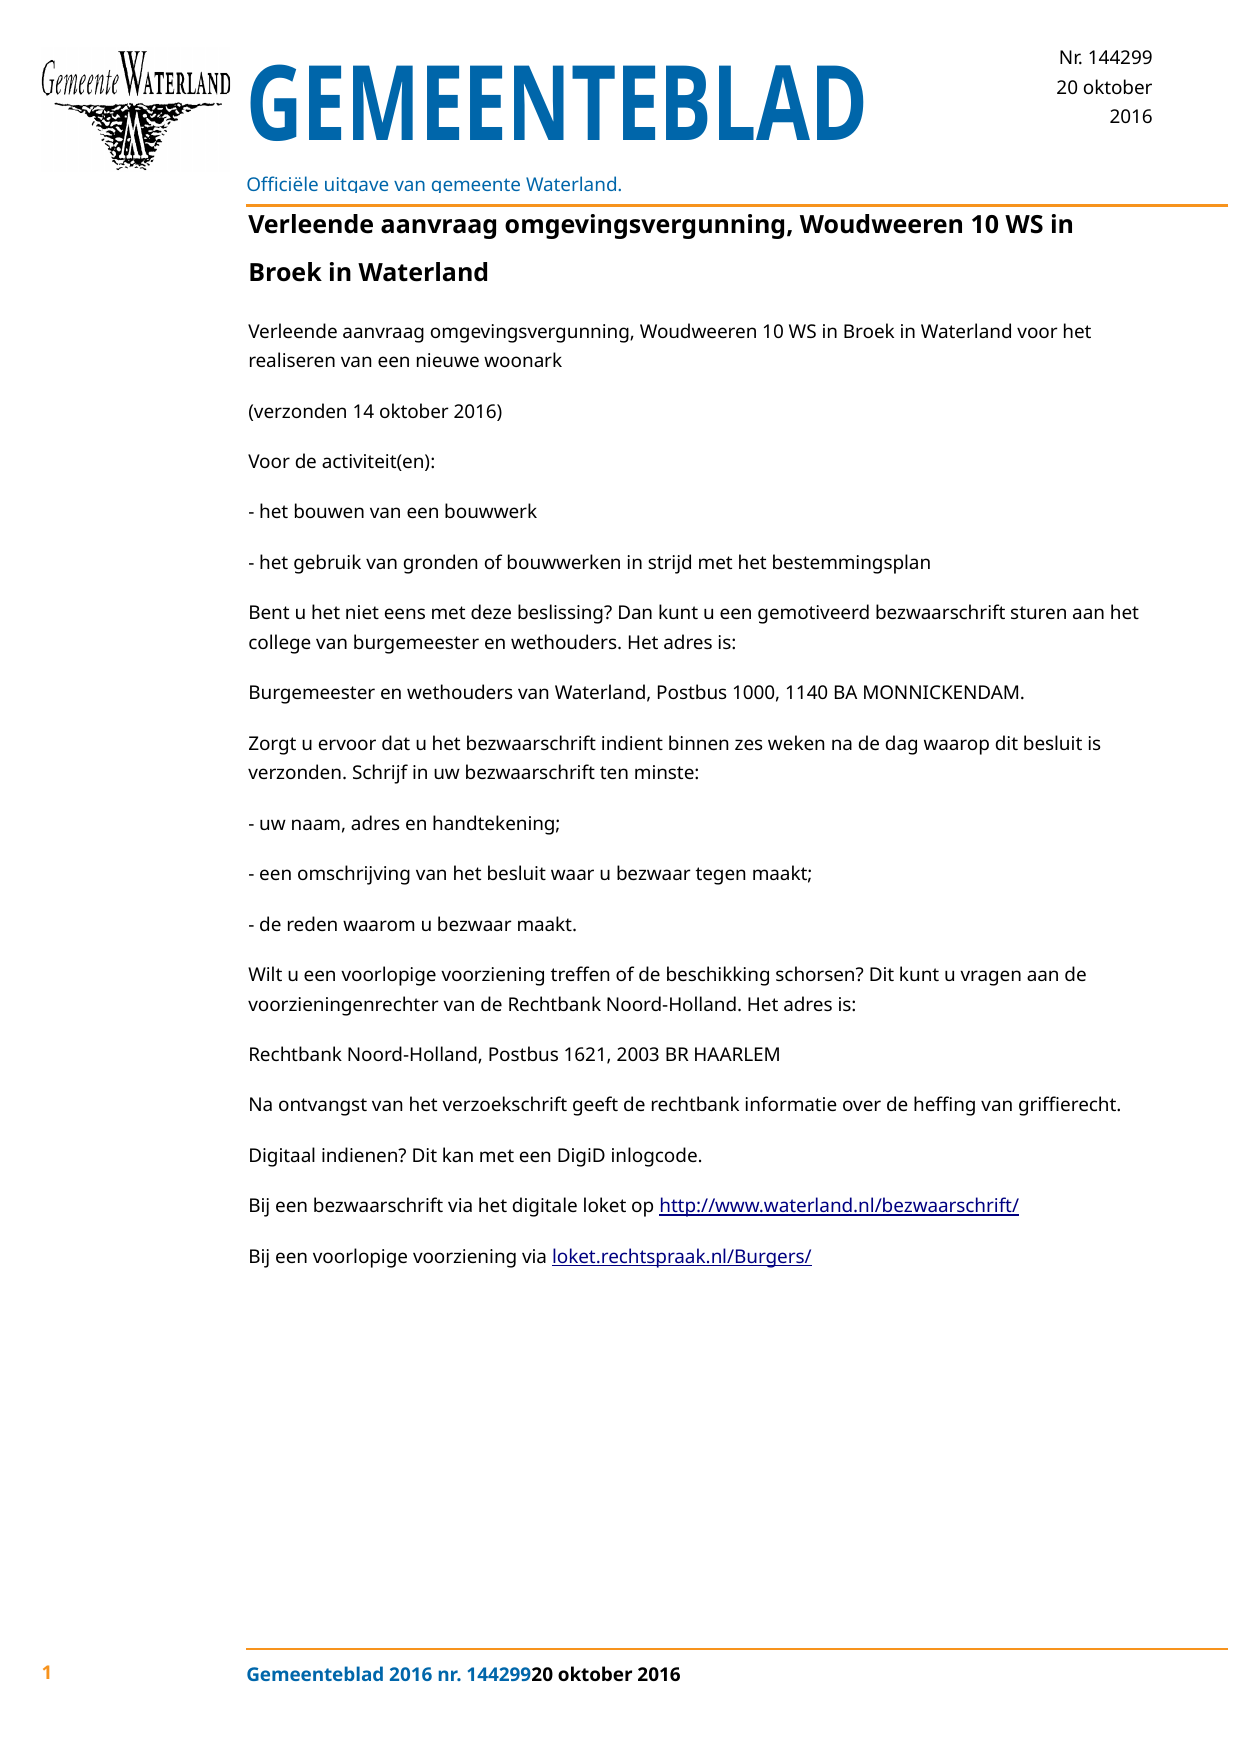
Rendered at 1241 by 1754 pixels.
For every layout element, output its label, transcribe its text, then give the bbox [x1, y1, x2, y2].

text Verleende aanvraag omgevingsvergunning, Woudweeren 10 WS in Broek in Waterland [248, 207, 1152, 288]
text (verzonden 14 oktober 2016) [248, 398, 1152, 424]
text Rechtbank Noord-Holland, Postbus 1621, 2003 BR HAARLEM [248, 1041, 1152, 1067]
picture [41, 47, 231, 172]
text Na ontvangst van het verzoekschrift geeft de rechtbank informatie over de heffing van griffierecht. [248, 1092, 1152, 1117]
text Bent u het niet eens met deze beslissing? Dan kunt u een gemotiveerd bezwaarschrift sturen aan het college van burgemeester en wethouders. Het adres is: [248, 599, 1152, 655]
text - het bouwen van een bouwwerk [248, 499, 1152, 524]
text - uw naam, adres en handtekening; [248, 810, 1152, 836]
text Digitaal indienen? Dit kan met een DigiD inlogcode. [248, 1142, 1152, 1168]
text Bij een bezwaarschrift via het digitale loket op http://www.waterland.nl/bezwaarschrift/ [248, 1192, 1152, 1218]
text - het gebruik van gronden of bouwwerken in strijd met het bestemmingsplan [248, 549, 1152, 575]
text Voor de activiteit(en): [248, 448, 1152, 474]
text Verleende aanvraag omgevingsvergunning, Woudweeren 10 WS in Broek in Waterland voor het realiseren van een nieuwe woonark [248, 318, 1152, 373]
text - een omschrijving van het besluit waar u bezwaar tegen maakt; [248, 860, 1152, 886]
text Zorgt u ervoor dat u het bezwaarschrift indient binnen zes weken na de dag waarop dit besluit is verzonden. Schrijf in uw bezwaarschrift ten minste: [248, 730, 1152, 785]
text Wilt u een voorlopige voorziening treffen of de beschikking schorsen? Dit kunt u vragen aan de voorzieningenrechter van de Rechtbank Noord-Holland. Het adres is: [248, 961, 1152, 1017]
text Bij een voorlopige voorziening via loket.rechtspraak.nl/Burgers/ [248, 1243, 1152, 1269]
text Burgemeester en wethouders van Waterland, Postbus 1000, 1140 BA MONNICKENDAM. [248, 679, 1152, 705]
text - de reden waarom u bezwaar maakt. [248, 911, 1152, 937]
